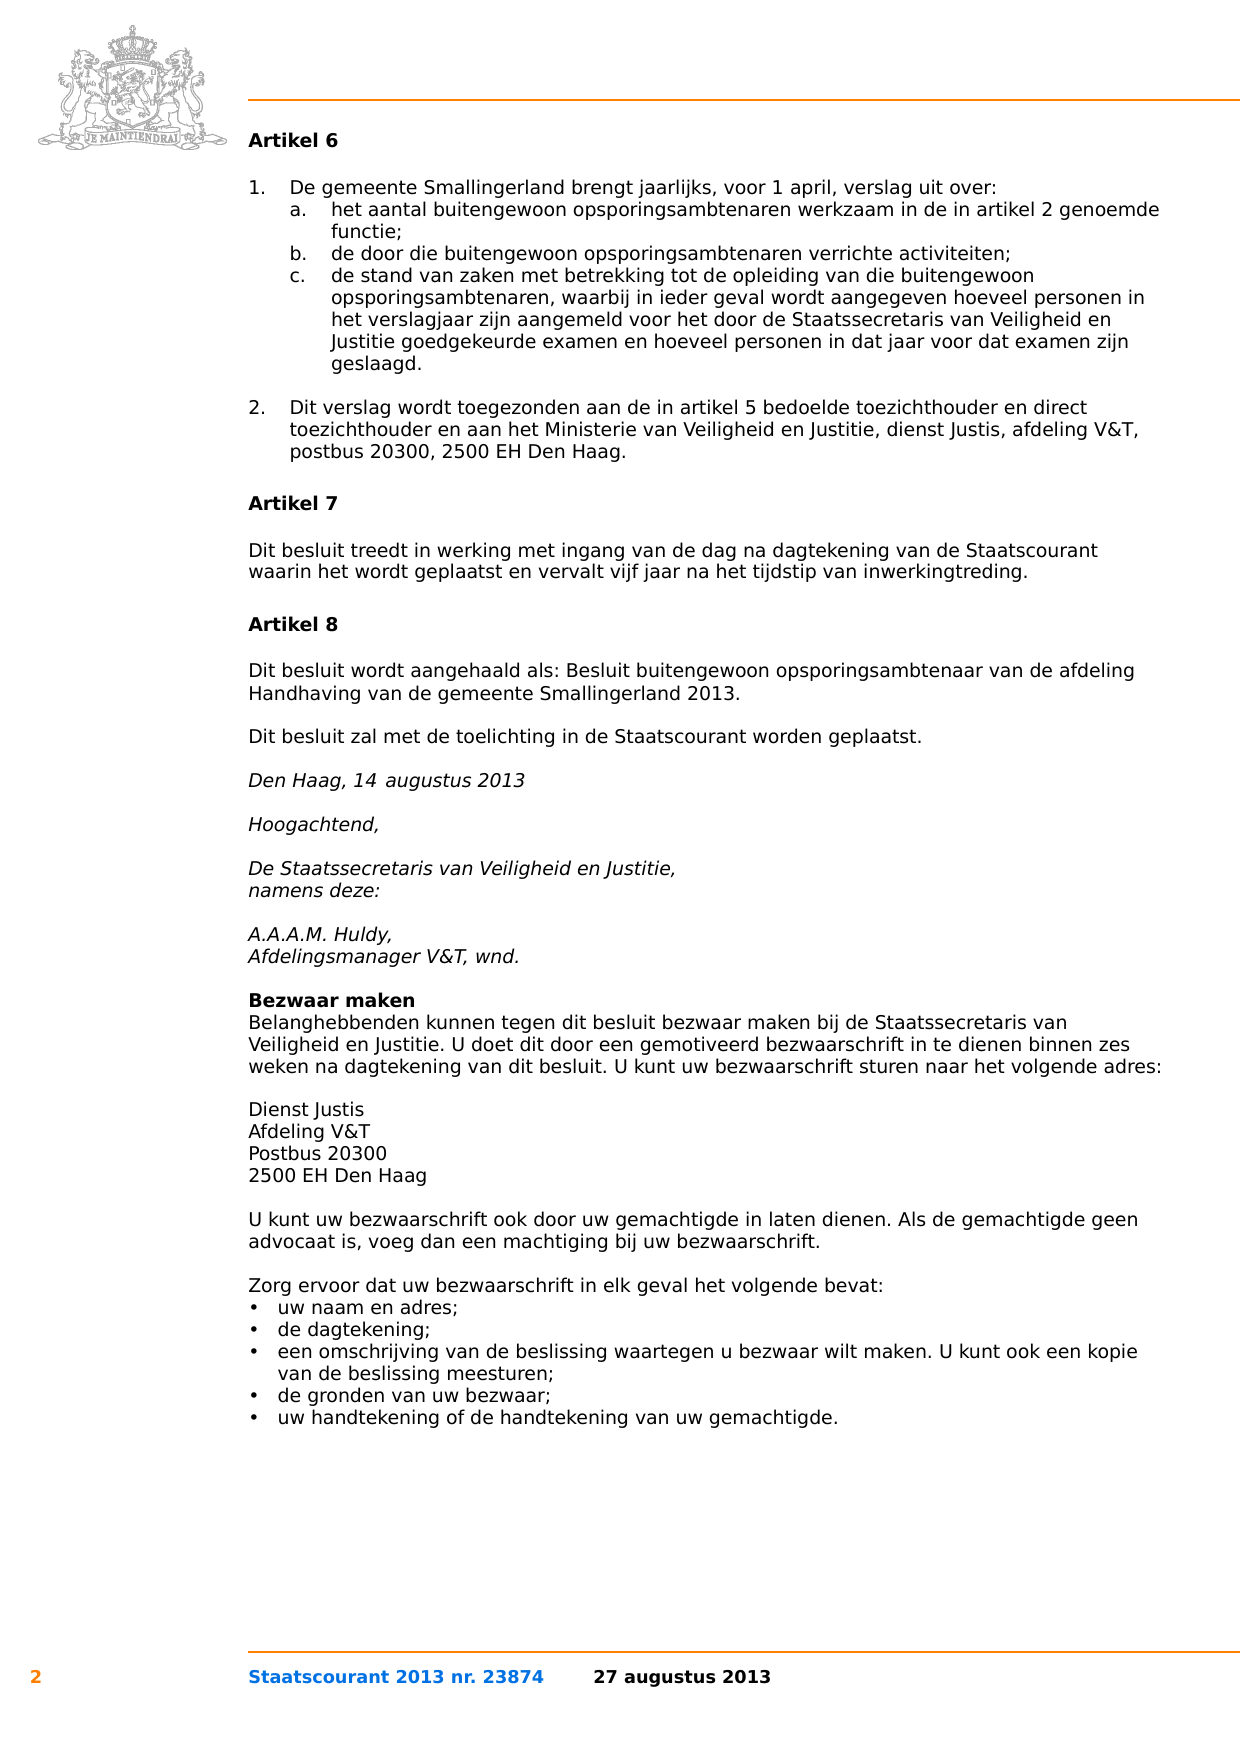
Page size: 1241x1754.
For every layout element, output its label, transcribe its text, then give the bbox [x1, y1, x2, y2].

text Den Haag, 14 augustus 2013 [248, 770, 1163, 792]
text Dienst Justis [248, 1099, 1163, 1121]
text U kunt uw bezwaarschrift ook door uw gemachtigde in laten dienen. Als de gemachtigde geen advocaat is, voeg dan een machtiging bij uw bezwaarschrift. [248, 1209, 1163, 1253]
text • een omschrijving van de beslissing waartegen u bezwaar wilt maken. U kunt ook een kopie van de beslissing meesturen; [248, 1341, 1163, 1385]
text Dit besluit zal met de toelichting in de Staatscourant worden geplaatst. [248, 726, 1163, 748]
subtitle Artikel 7 [248, 492, 1163, 514]
text Bezwaar maken [248, 989, 1163, 1012]
subtitle Artikel 8 [248, 613, 1163, 635]
text Hoogachtend, [248, 814, 1163, 836]
text c. de stand van zaken met betrekking tot de opleiding van die buitengewoon opsporingsambtenaren, waarbij in ieder geval wordt aangegeven hoeveel personen in het verslagjaar zijn aangemeld voor het door de Staatssecretaris van Veiligheid en Justitie goedgekeurde examen en hoeveel personen in dat jaar voor dat examen zijn geslaagd. [289, 265, 1163, 375]
text b. de door die buitengewoon opsporingsambtenaren verrichte activiteiten; [289, 243, 1163, 265]
text 2. Dit verslag wordt toegezonden aan de in artikel 5 bedoelde toezichthouder en direct toezichthouder en aan het Ministerie van Veiligheid en Justitie, dienst Justis, afdeling V&T, postbus 20300, 2500 EH Den Haag. [248, 397, 1163, 462]
picture [38, 25, 227, 150]
text • de gronden van uw bezwaar; [248, 1385, 1163, 1407]
text Zorg ervoor dat uw bezwaarschrift in elk geval het volgende bevat: [248, 1275, 1163, 1297]
text Dit besluit treedt in werking met ingang van de dag na dagtekening van de Staatscourant waarin het wordt geplaatst en vervalt vijf jaar na het tijdstip van inwerkingtreding. [248, 539, 1163, 583]
text • de dagtekening; [248, 1319, 1163, 1341]
text • uw naam en adres; [248, 1297, 1163, 1319]
text 1. De gemeente Smallingerland brengt jaarlijks, voor 1 april, verslag uit over: [248, 177, 1163, 199]
text Postbus 20300 [248, 1143, 1163, 1165]
text a. het aantal buitengewoon opsporingsambtenaren werkzaam in de in artikel 2 genoemde functie; [289, 199, 1163, 243]
text 2500 EH Den Haag [248, 1165, 1163, 1187]
text De Staatssecretaris van Veiligheid en Justitie, namens deze: A.A.A.M. Huldy, Afdelingsmanager V&T, wnd. [248, 858, 1163, 968]
text • uw handtekening of de handtekening van uw gemachtigde. [248, 1407, 1163, 1429]
text Dit besluit wordt aangehaald als: Besluit buitengewoon opsporingsambtenaar van de afdeling Handhaving van de gemeente Smallingerland 2013. [248, 660, 1163, 704]
text Afdeling V&T [248, 1121, 1163, 1143]
subtitle Artikel 6 [248, 130, 1163, 152]
text Belanghebbenden kunnen tegen dit besluit bezwaar maken bij de Staatssecretaris van Veiligheid en Justitie. U doet dit door een gemotiveerd bezwaarschrift in te dienen binnen zes weken na dagtekening van dit besluit. U kunt uw bezwaarschrift sturen naar het volgende adres: [248, 1012, 1163, 1077]
